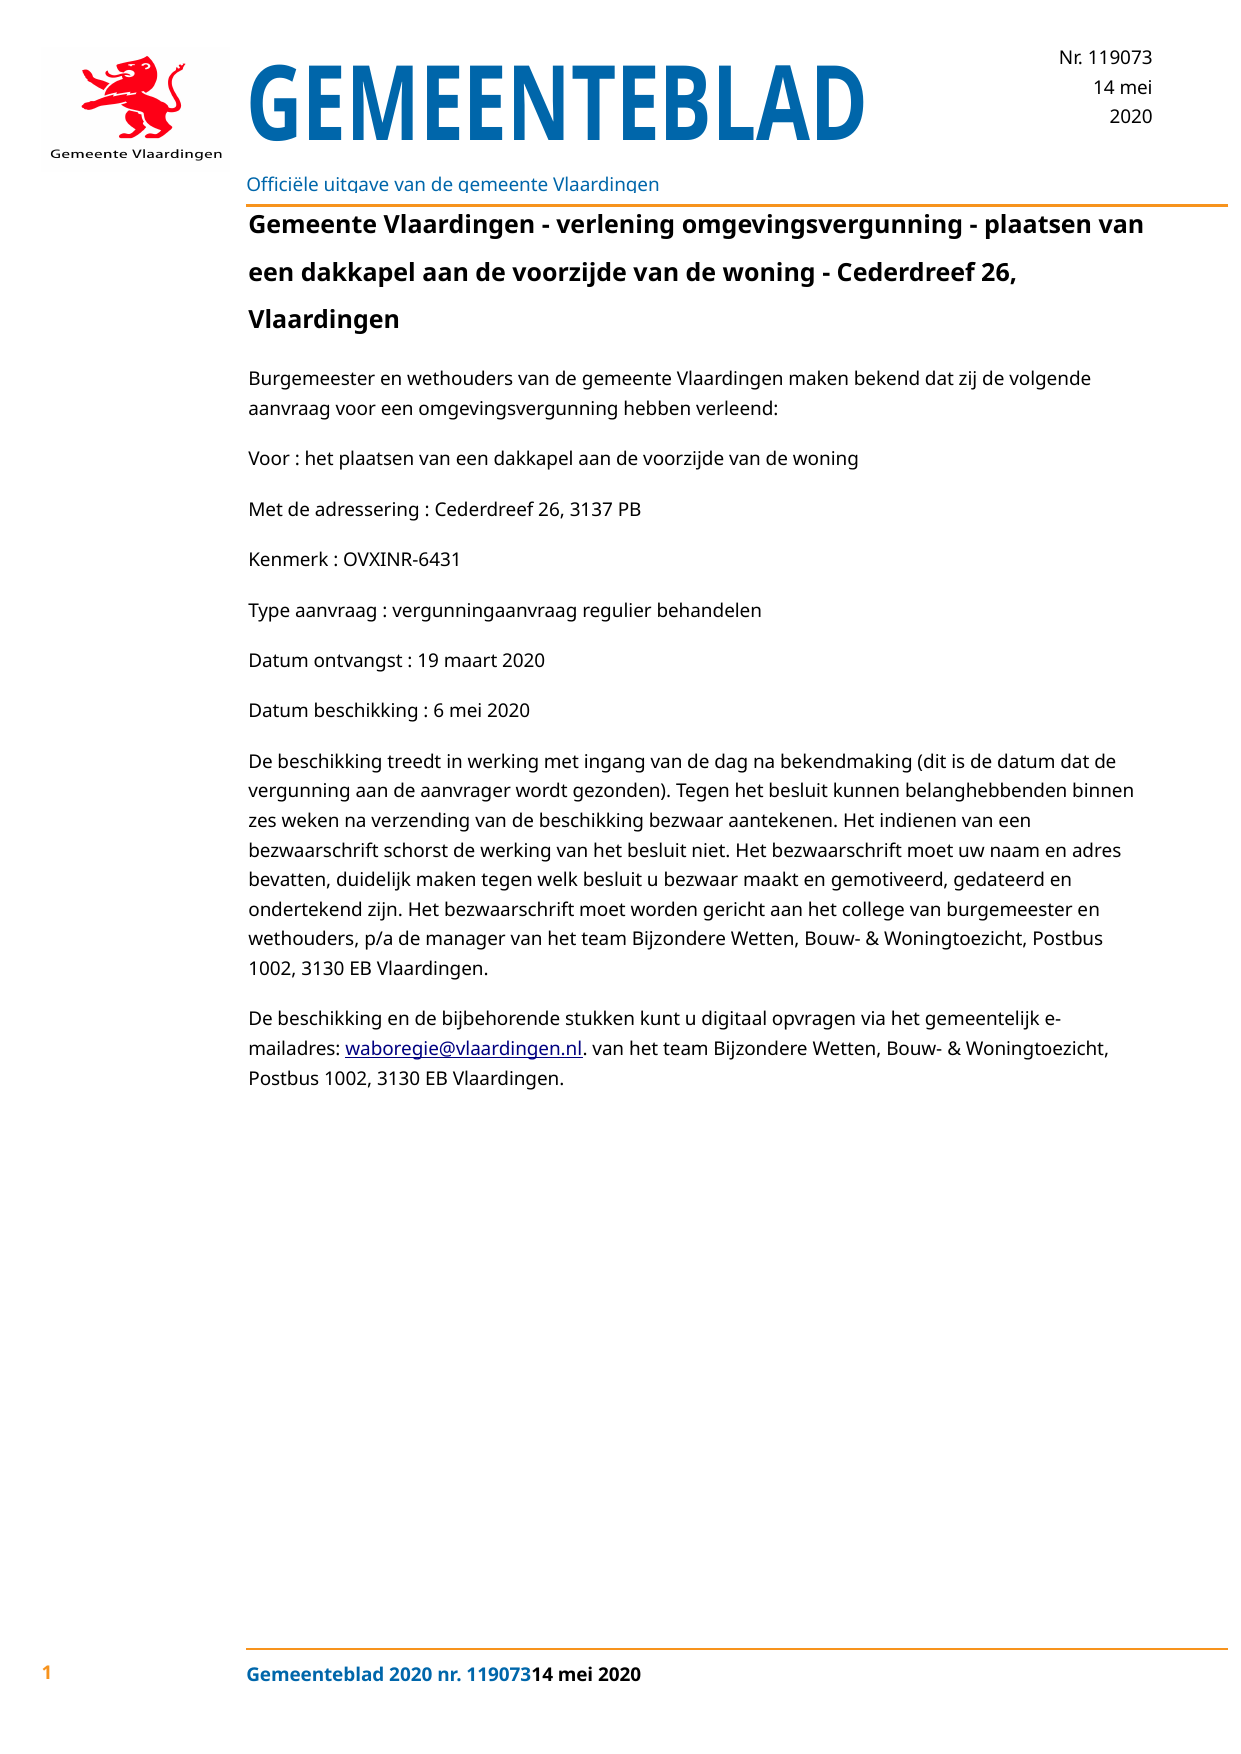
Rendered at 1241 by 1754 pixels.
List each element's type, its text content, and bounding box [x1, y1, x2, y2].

text Gemeente Vlaardingen - verlening omgevingsvergunning - plaatsen van een dakkapel aan de voorzijde van de woning - Cederdreef 26, Vlaardingen [248, 207, 1152, 336]
text Datum ontvangst : 19 maart 2020 [248, 647, 1152, 673]
text Type aanvraag : vergunningaanvraag regulier behandelen [248, 597, 1152, 622]
text De beschikking en de bijbehorende stukken kunt u digitaal opvragen via het gemeentelijk e-mailadres: waboregie@vlaardingen.nl. van het team Bijzondere Wetten, Bouw- & Woningtoezicht, Postbus 1002, 3130 EB Vlaardingen. [248, 1006, 1152, 1090]
text Voor : het plaatsen van een dakkapel aan de voorzijde van de woning [248, 446, 1152, 471]
text Burgemeester en wethouders van de gemeente Vlaardingen maken bekend dat zij de volgende aanvraag voor een omgevingsvergunning hebben verleend: [248, 366, 1152, 421]
picture [41, 47, 231, 172]
text Met de adressering : Cederdreef 26, 3137 PB [248, 496, 1152, 522]
text Kenmerk : OVXINR-6431 [248, 546, 1152, 572]
text De beschikking treedt in werking met ingang van de dag na bekendmaking (dit is de datum dat de vergunning aan de aanvrager wordt gezonden). Tegen het besluit kunnen belanghebbenden binnen zes weken na verzending van de beschikking bezwaar aantekenen. Het indienen van een bezwaarschrift schorst de werking van het besluit niet. Het bezwaarschrift moet uw naam en adres bevatten, duidelijk maken tegen welk besluit u bezwaar maakt en gemotiveerd, gedateerd en ondertekend zijn. Het bezwaarschrift moet worden gericht aan het college van burgemeester en wethouders, p/a de manager van het team Bijzondere Wetten, Bouw- & Woningtoezicht, Postbus 1002, 3130 EB Vlaardingen. [248, 748, 1152, 981]
text Datum beschikking : 6 mei 2020 [248, 698, 1152, 723]
